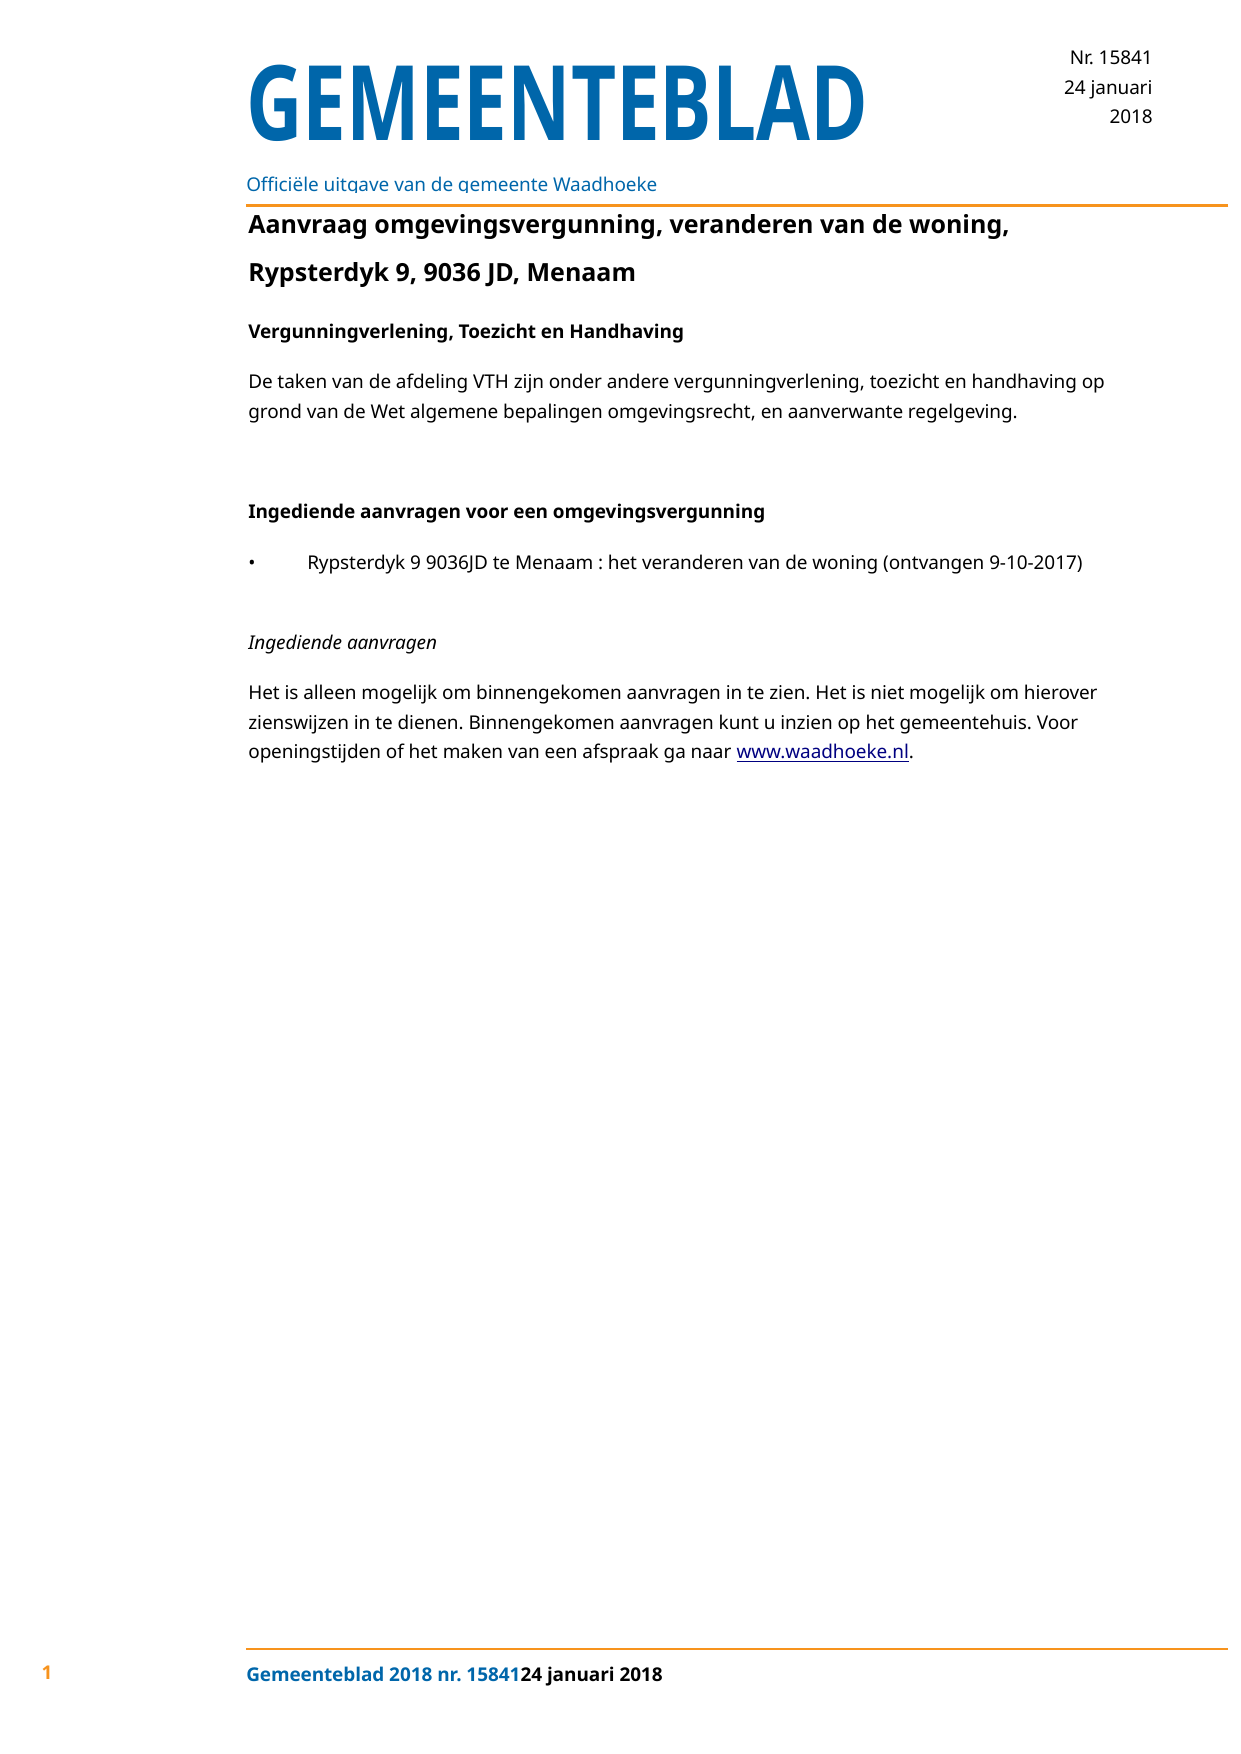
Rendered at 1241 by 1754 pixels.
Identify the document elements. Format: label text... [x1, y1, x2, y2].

text Het is alleen mogelijk om binnengekomen aanvragen in te zien. Het is niet mogelijk om hierover zienswijzen in te dienen. Binnengekomen aanvragen kunt u inzien op het gemeentehuis. Voor openingstijden of het maken van een afspraak ga naar www.waadhoeke.nl. [248, 679, 1152, 764]
text Aanvraag omgevingsvergunning, veranderen van de woning, Rypsterdyk 9, 9036 JD, Menaam [248, 207, 1152, 288]
text Vergunningverlening, Toezicht en Handhaving [248, 318, 1152, 344]
picture [41, 47, 231, 172]
text Ingediende aanvragen voor een omgevingsvergunning [248, 499, 1152, 524]
text De taken van de afdeling VTH zijn onder andere vergunningverlening, toezicht en handhaving op grond van de Wet algemene bepalingen omgevingsrecht, en aanverwante regelgeving. [248, 368, 1152, 424]
list Rypsterdyk 9 9036JD te Menaam : het veranderen van de woning (ontvangen 9-10-2017) [248, 549, 1152, 575]
text Ingediende aanvragen [248, 629, 1152, 655]
